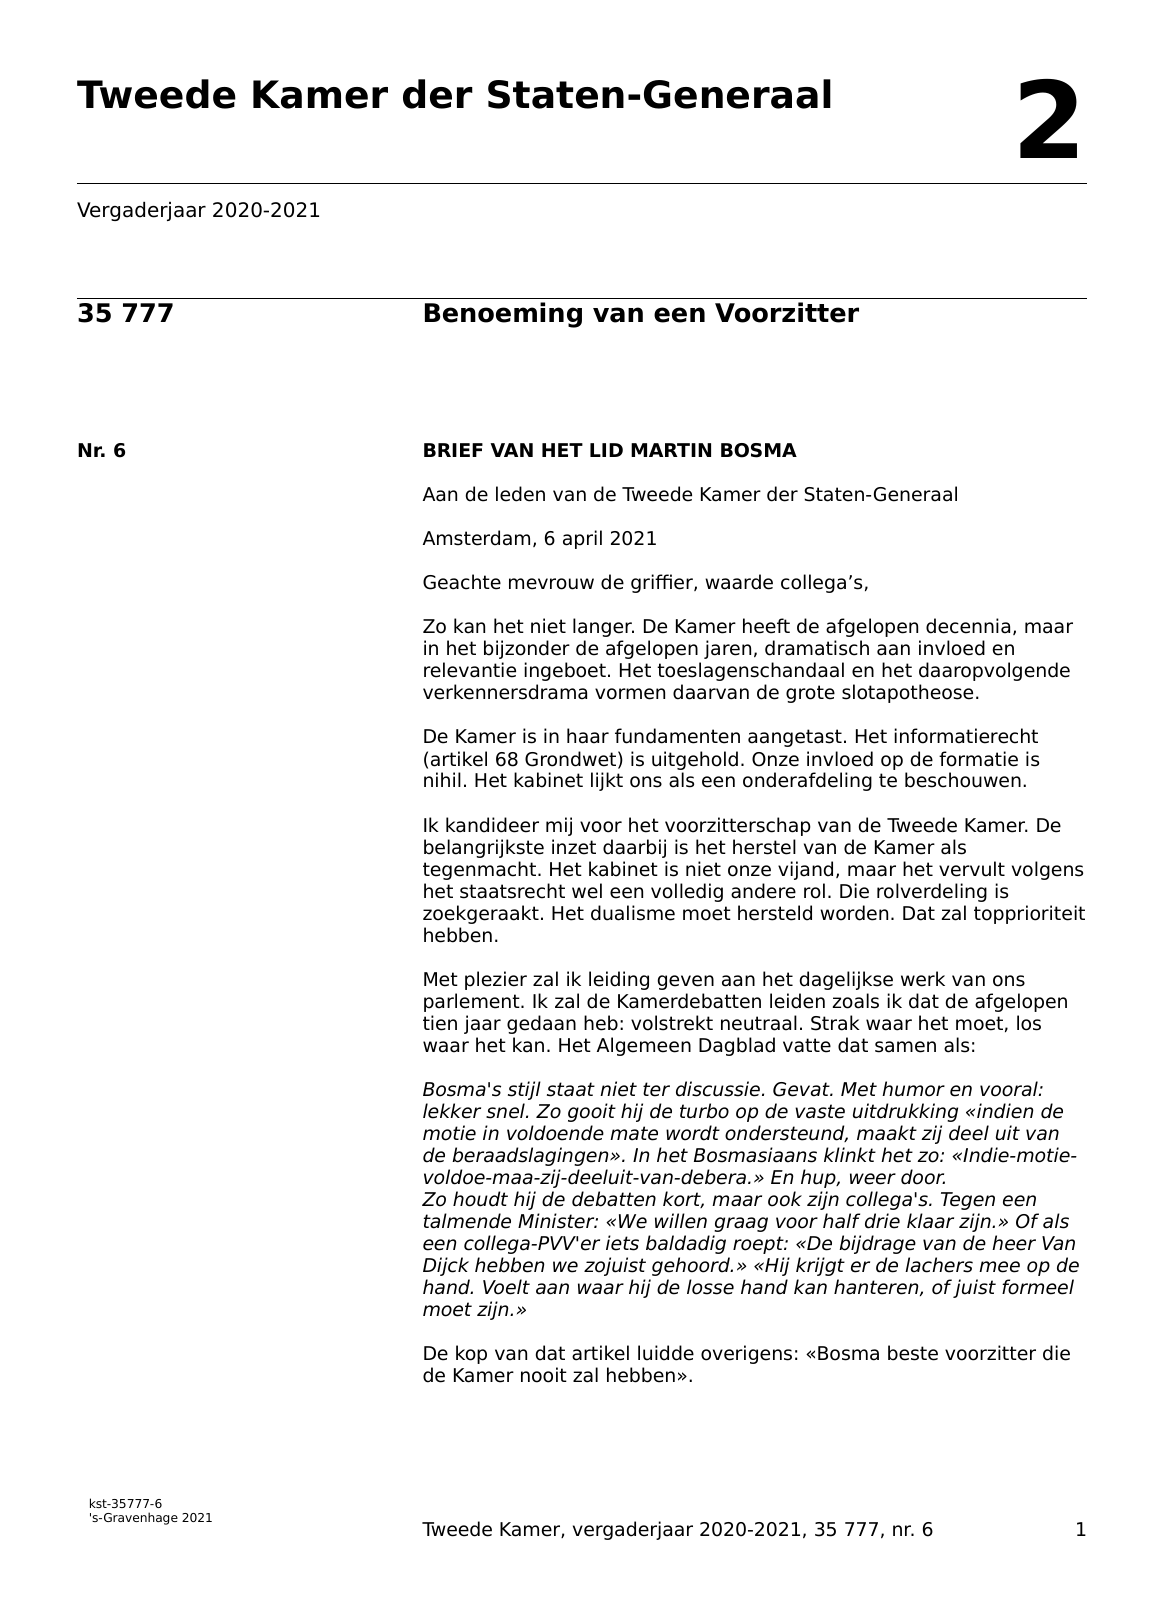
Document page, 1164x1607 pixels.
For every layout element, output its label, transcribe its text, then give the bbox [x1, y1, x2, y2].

text Bosma's stijl staat niet ter discussie. Gevat. Met humor en vooral: lekker snel. Zo gooit hij de turbo op de vaste uitdrukking «indien de motie in voldoende mate wordt ondersteund, maakt zij deel uit van de beraadslagingen». In het Bosmasiaans klinkt het zo: «Indie-motie-voldoe-maa-zij-deeluit-van-debera.» En hup, weer door. [422, 1079, 1087, 1189]
text Ik kandideer mij voor het voorzitterschap van de Tweede Kamer. De belangrijkste inzet daarbij is het herstel van de Kamer als tegenmacht. Het kabinet is niet onze vijand, maar het vervult volgens het staatsrecht wel een volledig andere rol. Die rolverdeling is zoekgeraakt. Het dualisme moet hersteld worden. Dat zal topprioriteit hebben. [422, 814, 1087, 946]
text De Kamer is in haar fundamenten aangetast. Het informatierecht (artikel 68 Grondwet) is uitgehold. Onze invloed op de formatie is nihil. Het kabinet lijkt ons als een onderafdeling te beschouwen. [422, 726, 1087, 792]
text Met plezier zal ik leiding geven aan het dagelijkse werk van ons parlement. Ik zal de Kamerdebatten leiden zoals ik dat de afgelopen tien jaar gedaan heb: volstrekt neutraal. Strak waar het moet, los waar het kan. Het Algemeen Dagblad vatte dat samen als: [422, 969, 1087, 1057]
text De kop van dat artikel luidde overigens: «Bosma beste voorzitter die de Kamer nooit zal hebben». [422, 1343, 1087, 1387]
text 's-Gravenhage 2021 [88, 1511, 323, 1525]
text Amsterdam, 6 april 2021 [422, 528, 1087, 550]
table_header 2 [886, 59, 1087, 183]
subtitle Nr. 6 BRIEF VAN HET LID MARTIN BOSMA [77, 440, 1087, 462]
text Zo kan het niet langer. De Kamer heeft de afgelopen decennia, maar in het bijzonder de afgelopen jaren, dramatisch aan invloed en relevantie ingeboet. Het toeslagenschandaal en het daaropvolgende verkennersdrama vormen daarvan de grote slotapotheose. [422, 616, 1087, 704]
subtitle 35 777 Benoeming van een Voorzitter [77, 299, 1087, 329]
table_header Tweede Kamer der Staten-Generaal [77, 59, 886, 183]
table_cell Vergaderjaar 2020-2021 [77, 184, 1087, 298]
text kst-35777-6 [88, 1497, 323, 1511]
text Aan de leden van de Tweede Kamer der Staten-Generaal [422, 484, 1087, 506]
text Geachte mevrouw de griffier, waarde collega’s, [422, 572, 1087, 594]
text Zo houdt hij de debatten kort, maar ook zijn collega's. Tegen een talmende Minister: «We willen graag voor half drie klaar zijn.» Of als een collega-PVV'er iets baldadig roept: «De bijdrage van de heer Van Dijck hebben we zojuist gehoord.» «Hij krijgt er de lachers mee op de hand. Voelt aan waar hij de losse hand kan hanteren, of juist formeel moet zijn.» [422, 1189, 1087, 1321]
